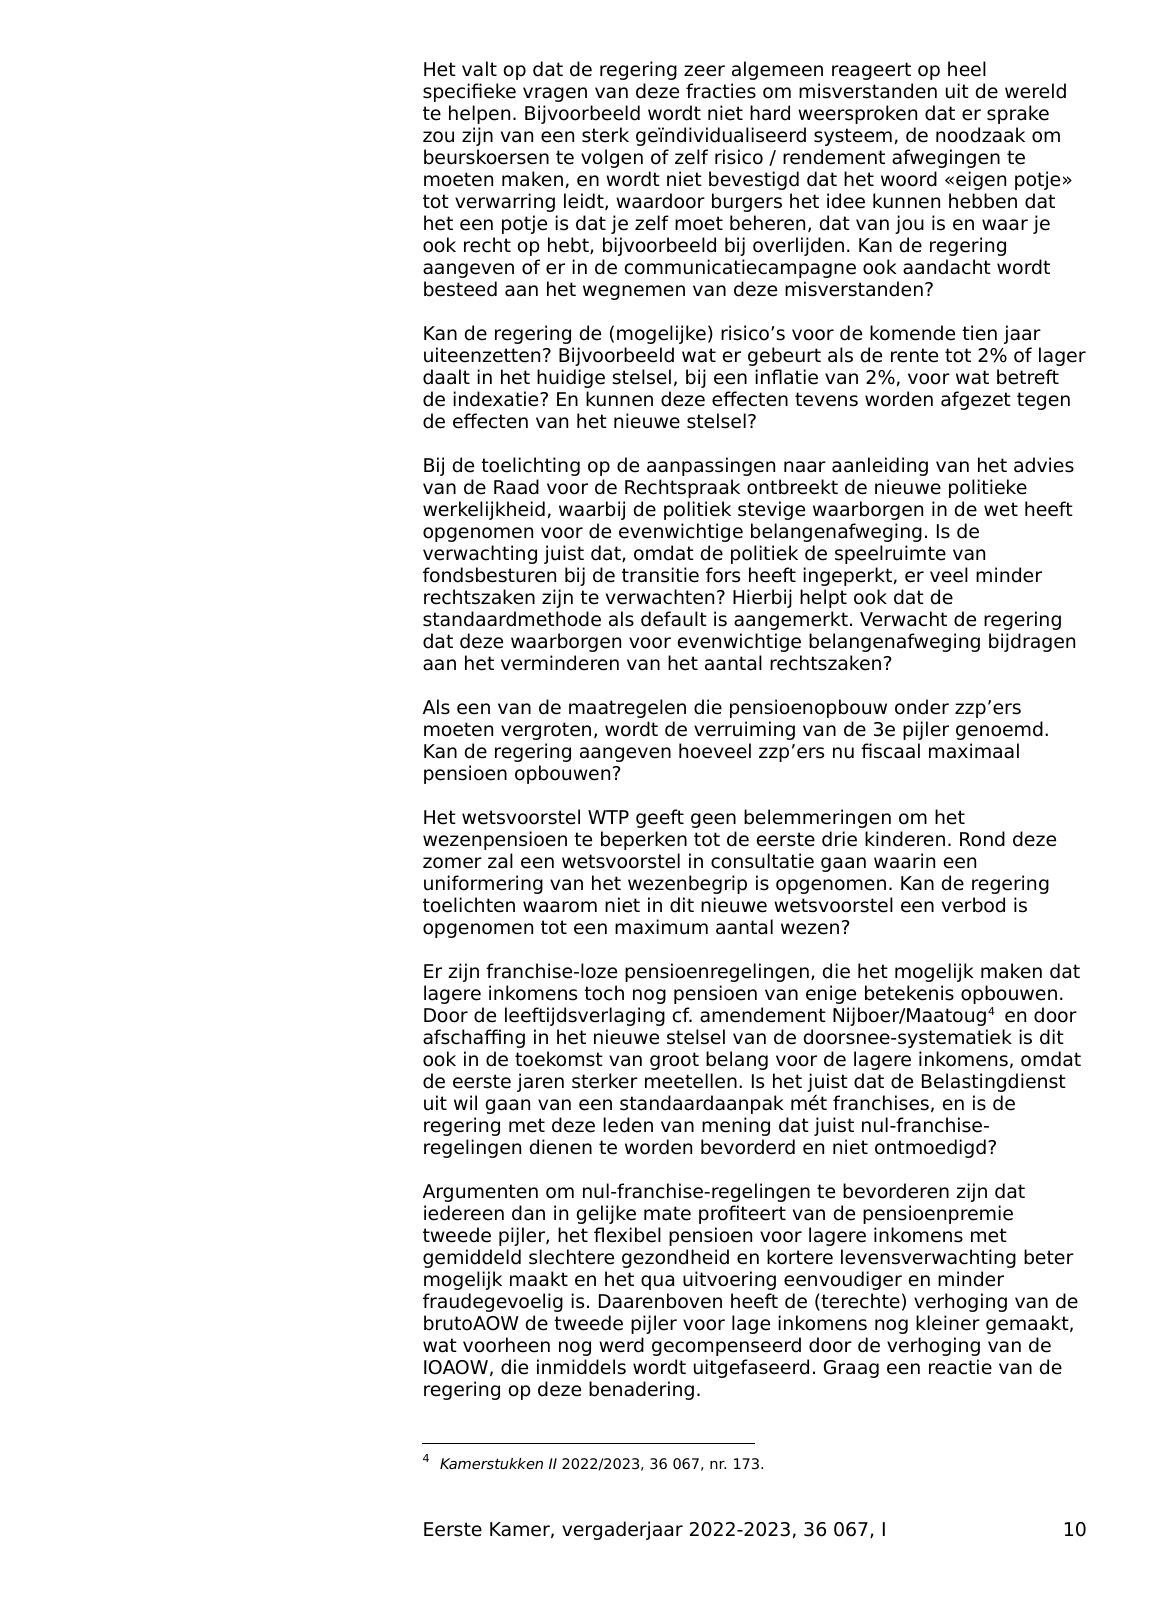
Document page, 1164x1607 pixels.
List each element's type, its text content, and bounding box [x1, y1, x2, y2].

text Bij de toelichting op de aanpassingen naar aanleiding van het advies van de Raad voor de Rechtspraak ontbreekt de nieuwe politieke werkelijkheid, waarbij de politiek stevige waarborgen in de wet heeft opgenomen voor de evenwichtige belangenafweging. Is de verwachting juist dat, omdat de politiek de speelruimte van fondsbesturen bij de transitie fors heeft ingeperkt, er veel minder rechtszaken zijn te verwachten? Hierbij helpt ook dat de standaardmethode als default is aangemerkt. Verwacht de regering dat deze waarborgen voor evenwichtige belangenafweging bijdragen aan het verminderen van het aantal rechtszaken? [422, 455, 1087, 675]
text Kan de regering de (mogelijke) risico’s voor de komende tien jaar uiteenzetten? Bijvoorbeeld wat er gebeurt als de rente tot 2% of lager daalt in het huidige stelsel, bij een inflatie van 2%, voor wat betreft de indexatie? En kunnen deze effecten tevens worden afgezet tegen de effecten van het nieuwe stelsel? [422, 323, 1087, 433]
text Als een van de maatregelen die pensioenopbouw onder zzp’ers moeten vergroten, wordt de verruiming van de 3e pijler genoemd. Kan de regering aangeven hoeveel zzp’ers nu fiscaal maximaal pensioen opbouwen? [422, 697, 1087, 785]
text Het valt op dat de regering zeer algemeen reageert op heel specifieke vragen van deze fracties om misverstanden uit de wereld te helpen. Bijvoorbeeld wordt niet hard weersproken dat er sprake zou zijn van een sterk geïndividualiseerd systeem, de noodzaak om beurskoersen te volgen of zelf risico / rendement afwegingen te moeten maken, en wordt niet bevestigd dat het woord «eigen potje» tot verwarring leidt, waardoor burgers het idee kunnen hebben dat het een potje is dat je zelf moet beheren, dat van jou is en waar je ook recht op hebt, bijvoorbeeld bij overlijden. Kan de regering aangeven of er in de communicatiecampagne ook aandacht wordt besteed aan het wegnemen van deze misverstanden? [422, 59, 1087, 301]
text Er zijn franchise-loze pensioenregelingen, die het mogelijk maken dat lagere inkomens toch nog pensioen van enige betekenis opbouwen. Door de leeftijdsverlaging cf. amendement Nijboer/Maatoug en door afschaffing in het nieuwe stelsel van de doorsnee-systematiek is dit ook in de toekomst van groot belang voor de lagere inkomens, omdat de eerste jaren sterker meetellen. Is het juist dat de Belastingdienst uit wil gaan van een standaardaanpak mét franchises, en is de regering met deze leden van mening dat juist nul-franchise-regelingen dienen te worden bevorderd en niet ontmoedigd? [422, 961, 1087, 1159]
text Het wetsvoorstel WTP geeft geen belemmeringen om het wezenpensioen te beperken tot de eerste drie kinderen. Rond deze zomer zal een wetsvoorstel in consultatie gaan waarin een uniformering van het wezenbegrip is opgenomen. Kan de regering toelichten waarom niet in dit nieuwe wetsvoorstel een verbod is opgenomen tot een maximum aantal wezen? [422, 807, 1087, 939]
text Kamerstukken II 2022/2023, 36 067, nr. 173. [422, 1452, 1087, 1474]
text Argumenten om nul-franchise-regelingen te bevorderen zijn dat iedereen dan in gelijke mate profiteert van de pensioenpremie tweede pijler, het flexibel pensioen voor lagere inkomens met gemiddeld slechtere gezondheid en kortere levensverwachting beter mogelijk maakt en het qua uitvoering eenvoudiger en minder fraudegevoelig is. Daarenboven heeft de (terechte) verhoging van de brutoAOW de tweede pijler voor lage inkomens nog kleiner gemaakt, wat voorheen nog werd gecompenseerd door de verhoging van de IOAOW, die inmiddels wordt uitgefaseerd. Graag een reactie van de regering op deze benadering. [422, 1181, 1087, 1401]
